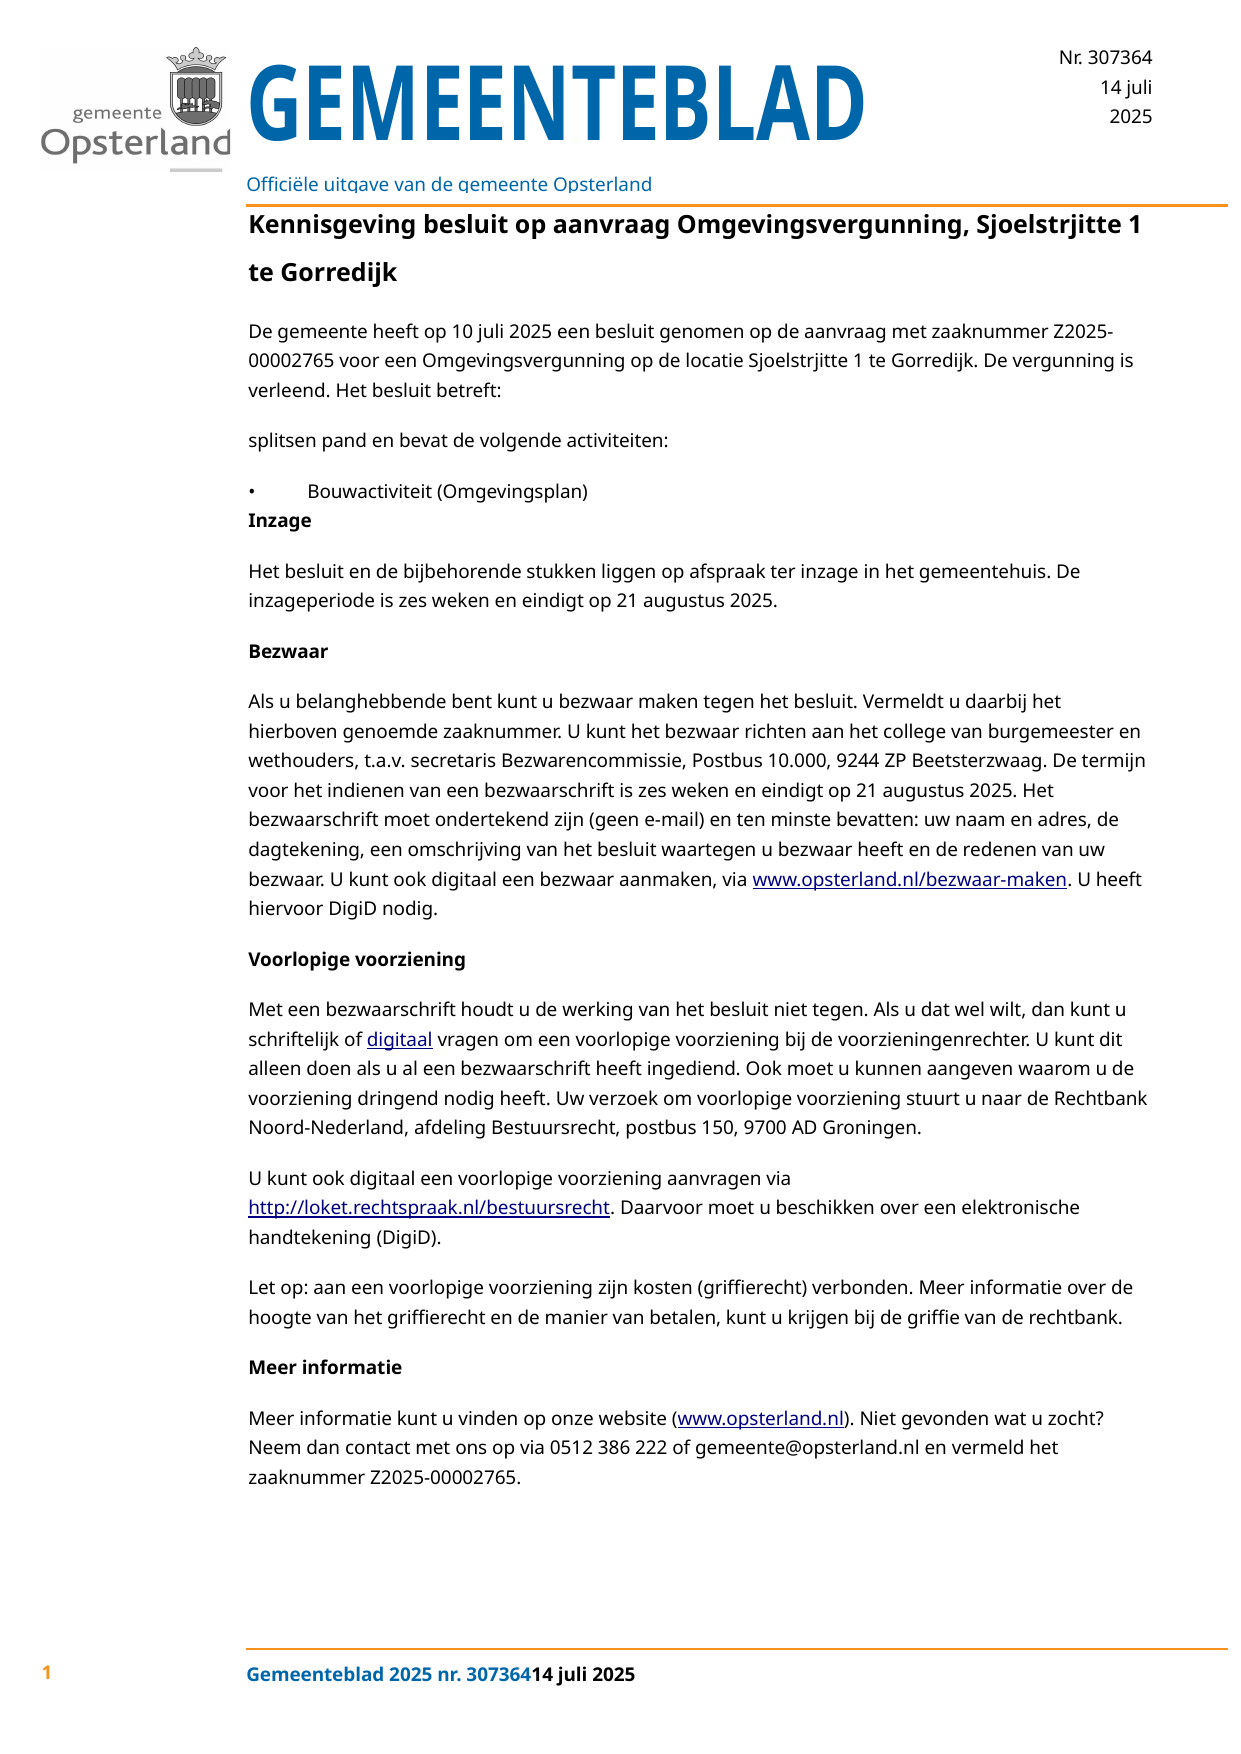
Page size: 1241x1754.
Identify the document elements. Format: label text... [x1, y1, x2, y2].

text Als u belanghebbende bent kunt u bezwaar maken tegen het besluit. Vermeldt u daarbij het hierboven genoemde zaaknummer. U kunt het bezwaar richten aan het college van burgemeester en wethouders, t.a.v. secretaris Bezwarencommissie, Postbus 10.000, 9244 ZP Beetsterzwaag. De termijn voor het indienen van een bezwaarschrift is zes weken en eindigt op 21 augustus 2025. Het bezwaarschrift moet ondertekend zijn (geen e-mail) en ten minste bevatten: uw naam en adres, de dagtekening, een omschrijving van het besluit waartegen u bezwaar heeft en de redenen van uw bezwaar. U kunt ook digitaal een bezwaar aanmaken, via www.opsterland.nl/bezwaar-maken. U heeft hiervoor DigiD nodig. [248, 688, 1152, 921]
text Meer informatie kunt u vinden op onze website (www.opsterland.nl). Niet gevonden wat u zocht? Neem dan contact met ons op via 0512 386 222 of gemeente@opsterland.nl en vermeld het zaaknummer Z2025-00002765. [248, 1405, 1152, 1490]
text Inzage [248, 507, 1152, 533]
list Bouwactiviteit (Omgevingsplan) [248, 478, 1152, 504]
text De gemeente heeft op 10 juli 2025 een besluit genomen op de aanvraag met zaaknummer Z2025-00002765 voor een Omgevingsvergunning op de locatie Sjoelstrjitte 1 te Gorredijk. De vergunning is verleend. Het besluit betreft: [248, 318, 1152, 403]
picture [41, 47, 231, 172]
text splitsen pand en bevat de volgende activiteiten: [248, 427, 1152, 453]
text Let op: aan een voorlopige voorziening zijn kosten (griffierecht) verbonden. Meer informatie over de hoogte van het griffierecht en de manier van betalen, kunt u krijgen bij de griffie van de rechtbank. [248, 1274, 1152, 1330]
text Met een bezwaarschrift houdt u de werking van het besluit niet tegen. Als u dat wel wilt, dan kunt u schriftelijk of digitaal vragen om een voorlopige voorziening bij de voorzieningenrechter. U kunt dit alleen doen als u al een bezwaarschrift heeft ingediend. Ook moet u kunnen aangeven waarom u de voorziening dringend nodig heeft. Uw verzoek om voorlopige voorziening stuurt u naar de Rechtbank Noord-Nederland, afdeling Bestuursrecht, postbus 150, 9700 AD Groningen. [248, 996, 1152, 1140]
text U kunt ook digitaal een voorlopige voorziening aanvragen via http://loket.rechtspraak.nl/bestuursrecht. Daarvoor moet u beschikken over een elektronische handtekening (DigiD). [248, 1165, 1152, 1250]
text Kennisgeving besluit op aanvraag Omgevingsvergunning, Sjoelstrjitte 1 te Gorredijk [248, 207, 1152, 288]
text Bezwaar [248, 638, 1152, 664]
text Voorlopige voorziening [248, 946, 1152, 972]
text Meer informatie [248, 1354, 1152, 1380]
text Het besluit en de bijbehorende stukken liggen op afspraak ter inzage in het gemeentehuis. De inzageperiode is zes weken en eindigt op 21 augustus 2025. [248, 558, 1152, 613]
